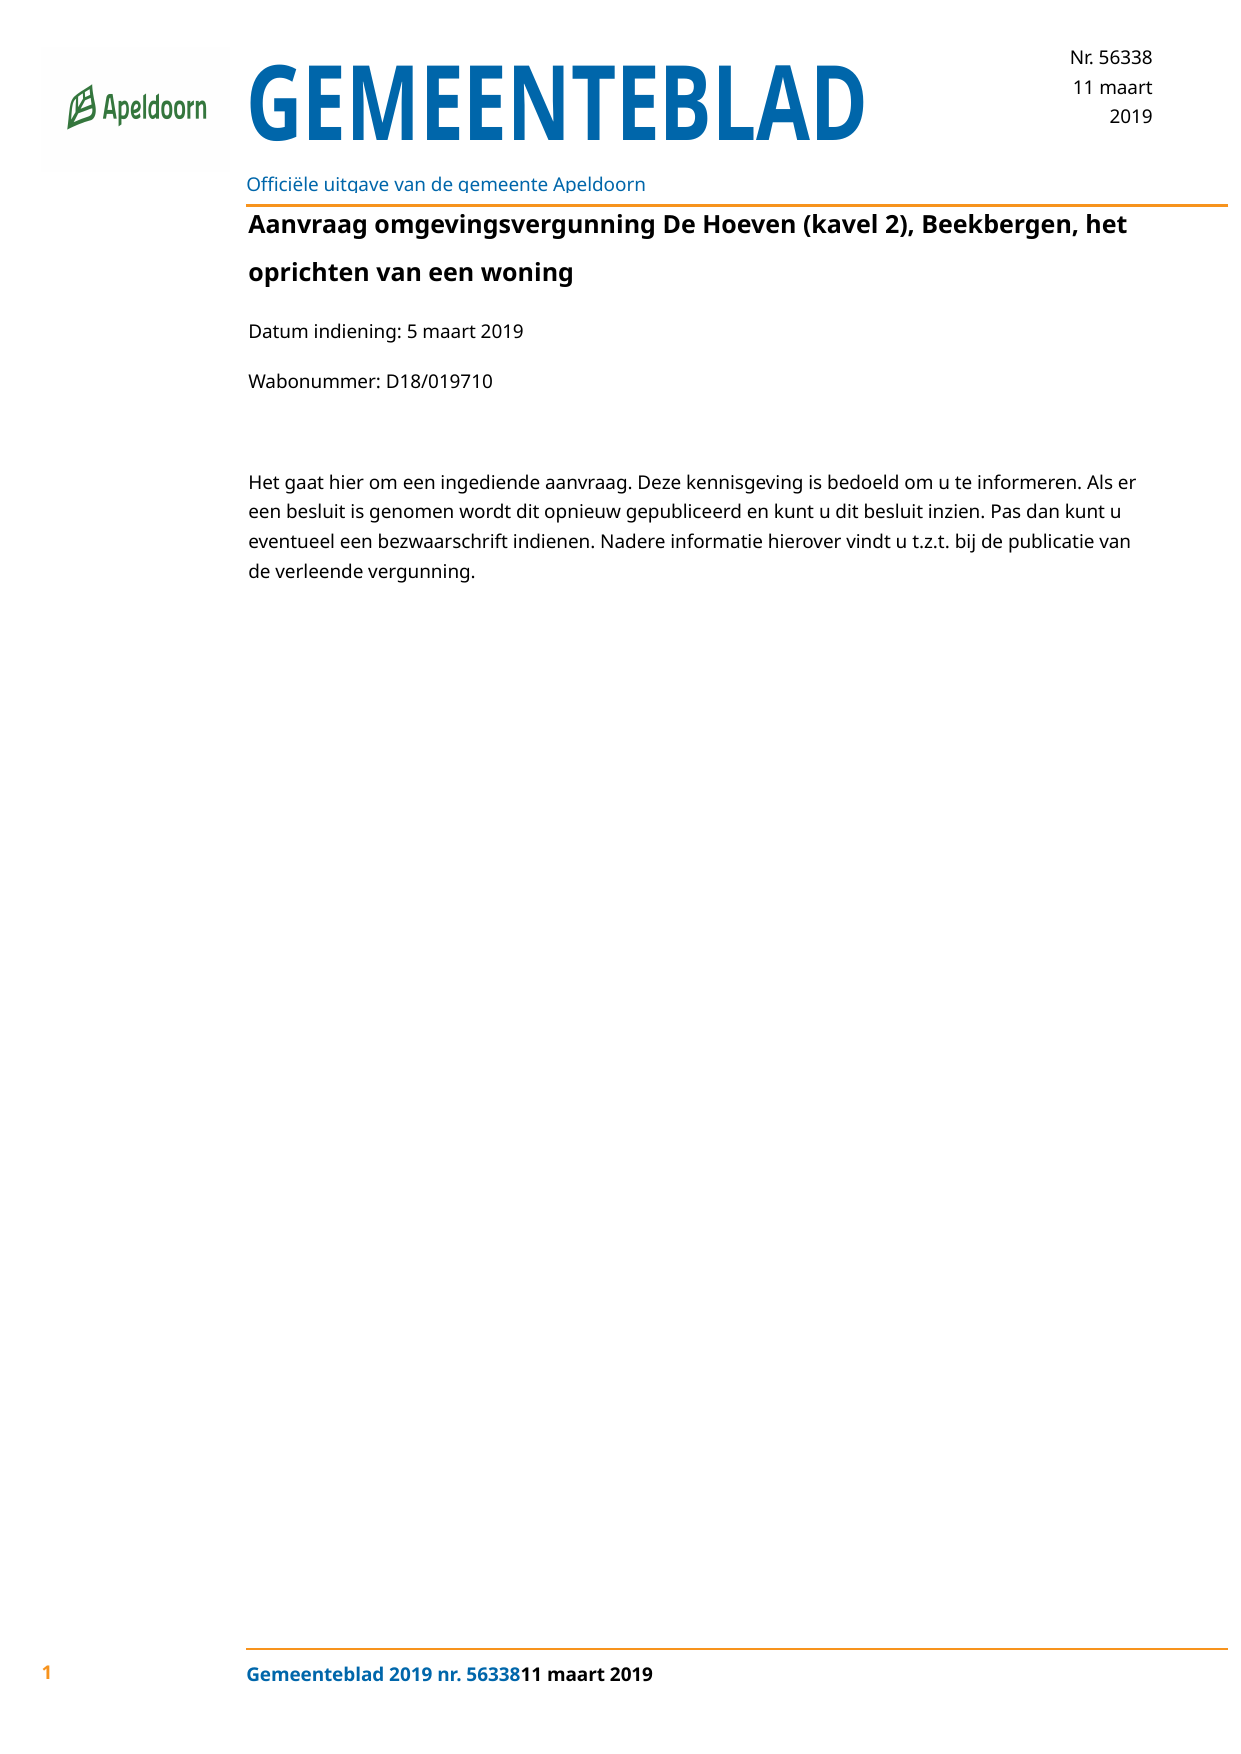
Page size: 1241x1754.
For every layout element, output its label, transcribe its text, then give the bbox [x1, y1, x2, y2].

text Datum indiening: 5 maart 2019 [248, 318, 1152, 344]
picture [41, 47, 231, 172]
text Wabonummer: D18/019710 [248, 368, 1152, 394]
text Aanvraag omgevingsvergunning De Hoeven (kavel 2), Beekbergen, het oprichten van een woning [248, 207, 1152, 288]
text Het gaat hier om een ingediende aanvraag. Deze kennisgeving is bedoeld om u te informeren. Als er een besluit is genomen wordt dit opnieuw gepubliceerd en kunt u dit besluit inzien. Pas dan kunt u eventueel een bezwaarschrift indienen. Nadere informatie hierover vindt u t.z.t. bij de publicatie van de verleende vergunning. [248, 469, 1152, 584]
